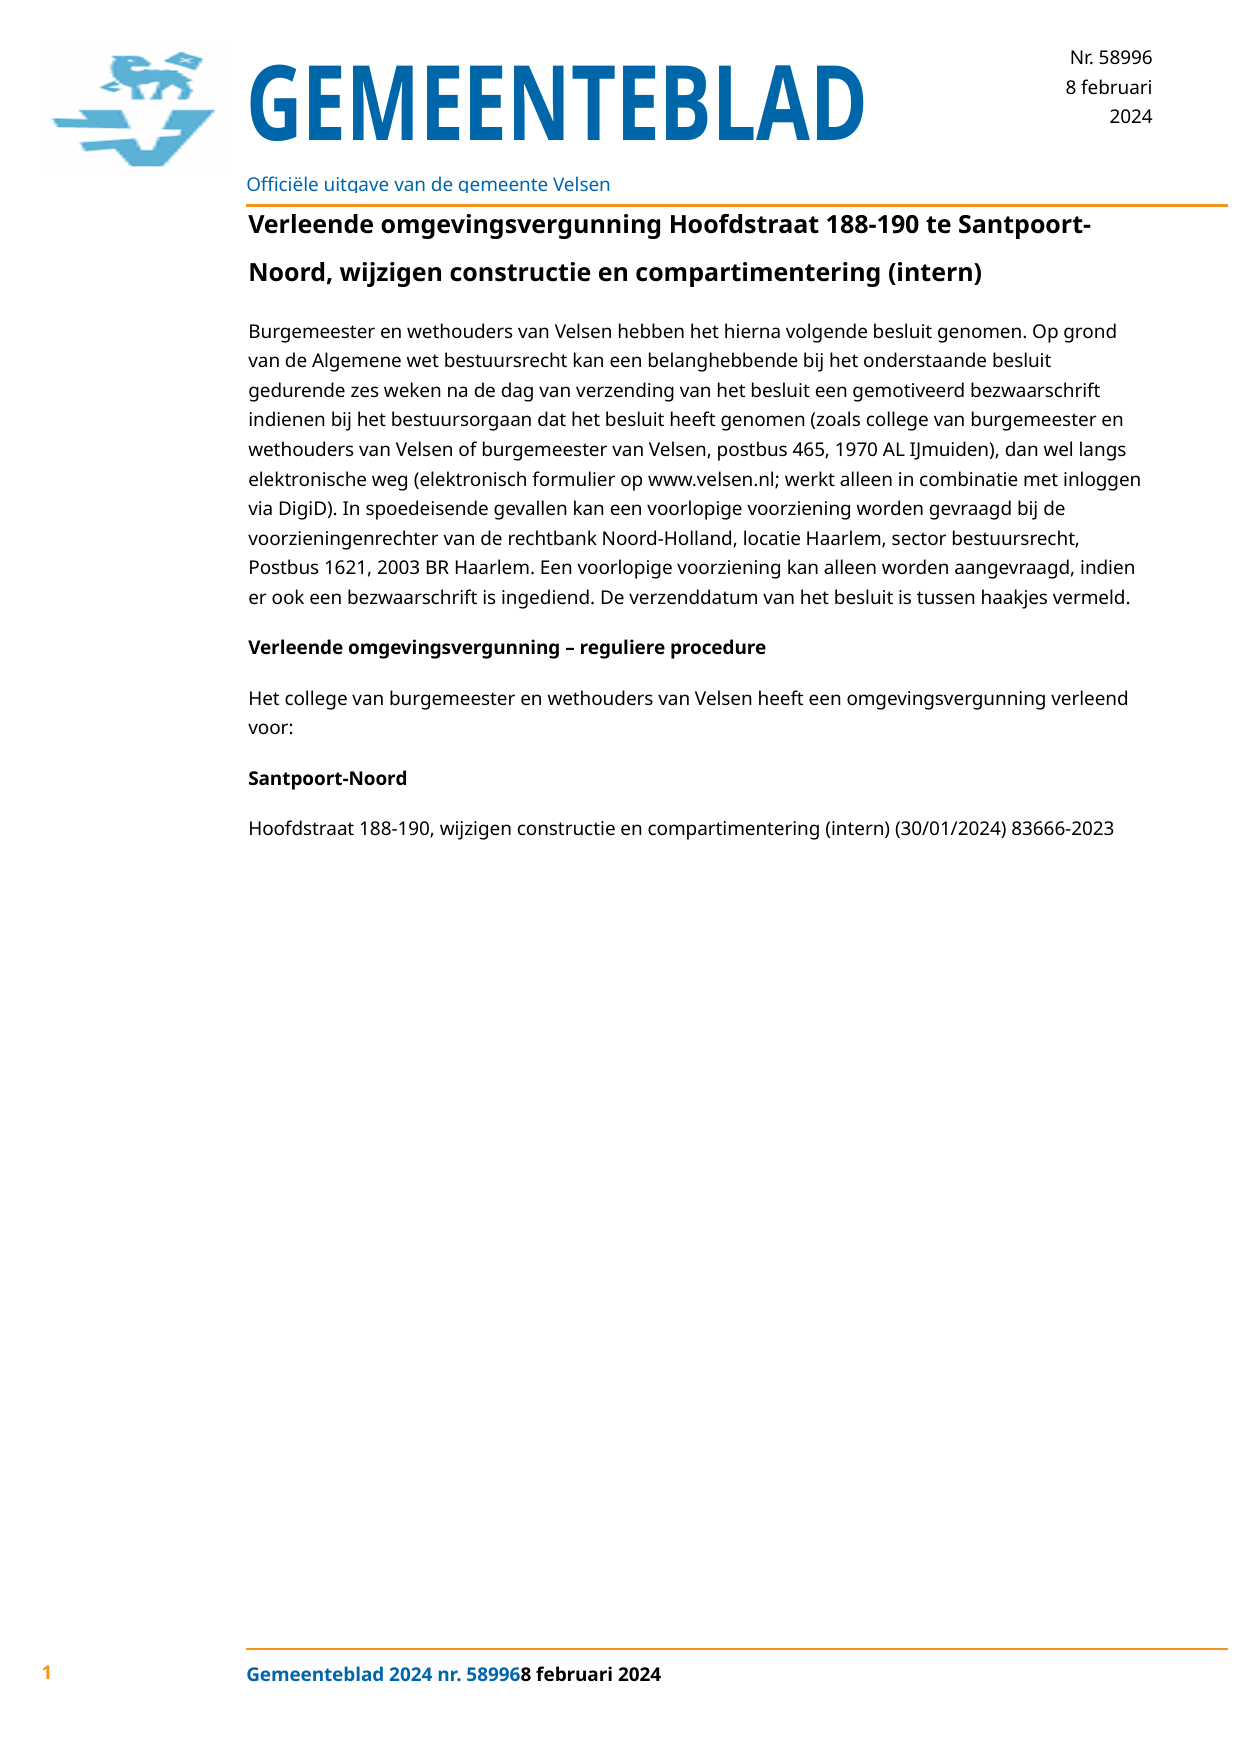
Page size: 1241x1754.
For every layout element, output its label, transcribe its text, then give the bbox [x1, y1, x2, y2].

picture [41, 47, 231, 172]
text Burgemeester en wethouders van Velsen hebben het hierna volgende besluit genomen. Op grond van de Algemene wet bestuursrecht kan een belanghebbende bij het onderstaande besluit gedurende zes weken na de dag van verzending van het besluit een gemotiveerd bezwaarschrift indienen bij het bestuursorgaan dat het besluit heeft genomen (zoals college van burgemeester en wethouders van Velsen of burgemeester van Velsen, postbus 465, 1970 AL IJmuiden), dan wel langs elektronische weg (elektronisch formulier op www.velsen.nl; werkt alleen in combinatie met inloggen via DigiD). In spoedeisende gevallen kan een voorlopige voorziening worden gevraagd bij de voorzieningenrechter van de rechtbank Noord-Holland, locatie Haarlem, sector bestuursrecht, Postbus 1621, 2003 BR Haarlem. Een voorlopige voorziening kan alleen worden aangevraagd, indien er ook een bezwaarschrift is ingediend. De verzenddatum van het besluit is tussen haakjes vermeld. [248, 318, 1152, 610]
text Het college van burgemeester en wethouders van Velsen heeft een omgevingsvergunning verleend voor: [248, 685, 1152, 740]
text Verleende omgevingsvergunning Hoofdstraat 188-190 te Santpoort- Noord, wijzigen constructie en compartimentering (intern) [248, 207, 1152, 288]
text Santpoort-Noord [248, 765, 1152, 791]
text Hoofdstraat 188-190, wijzigen constructie en compartimentering (intern) (30/01/2024) 83666-2023 [248, 815, 1152, 841]
text Verleende omgevingsvergunning – reguliere procedure [248, 634, 1152, 660]
